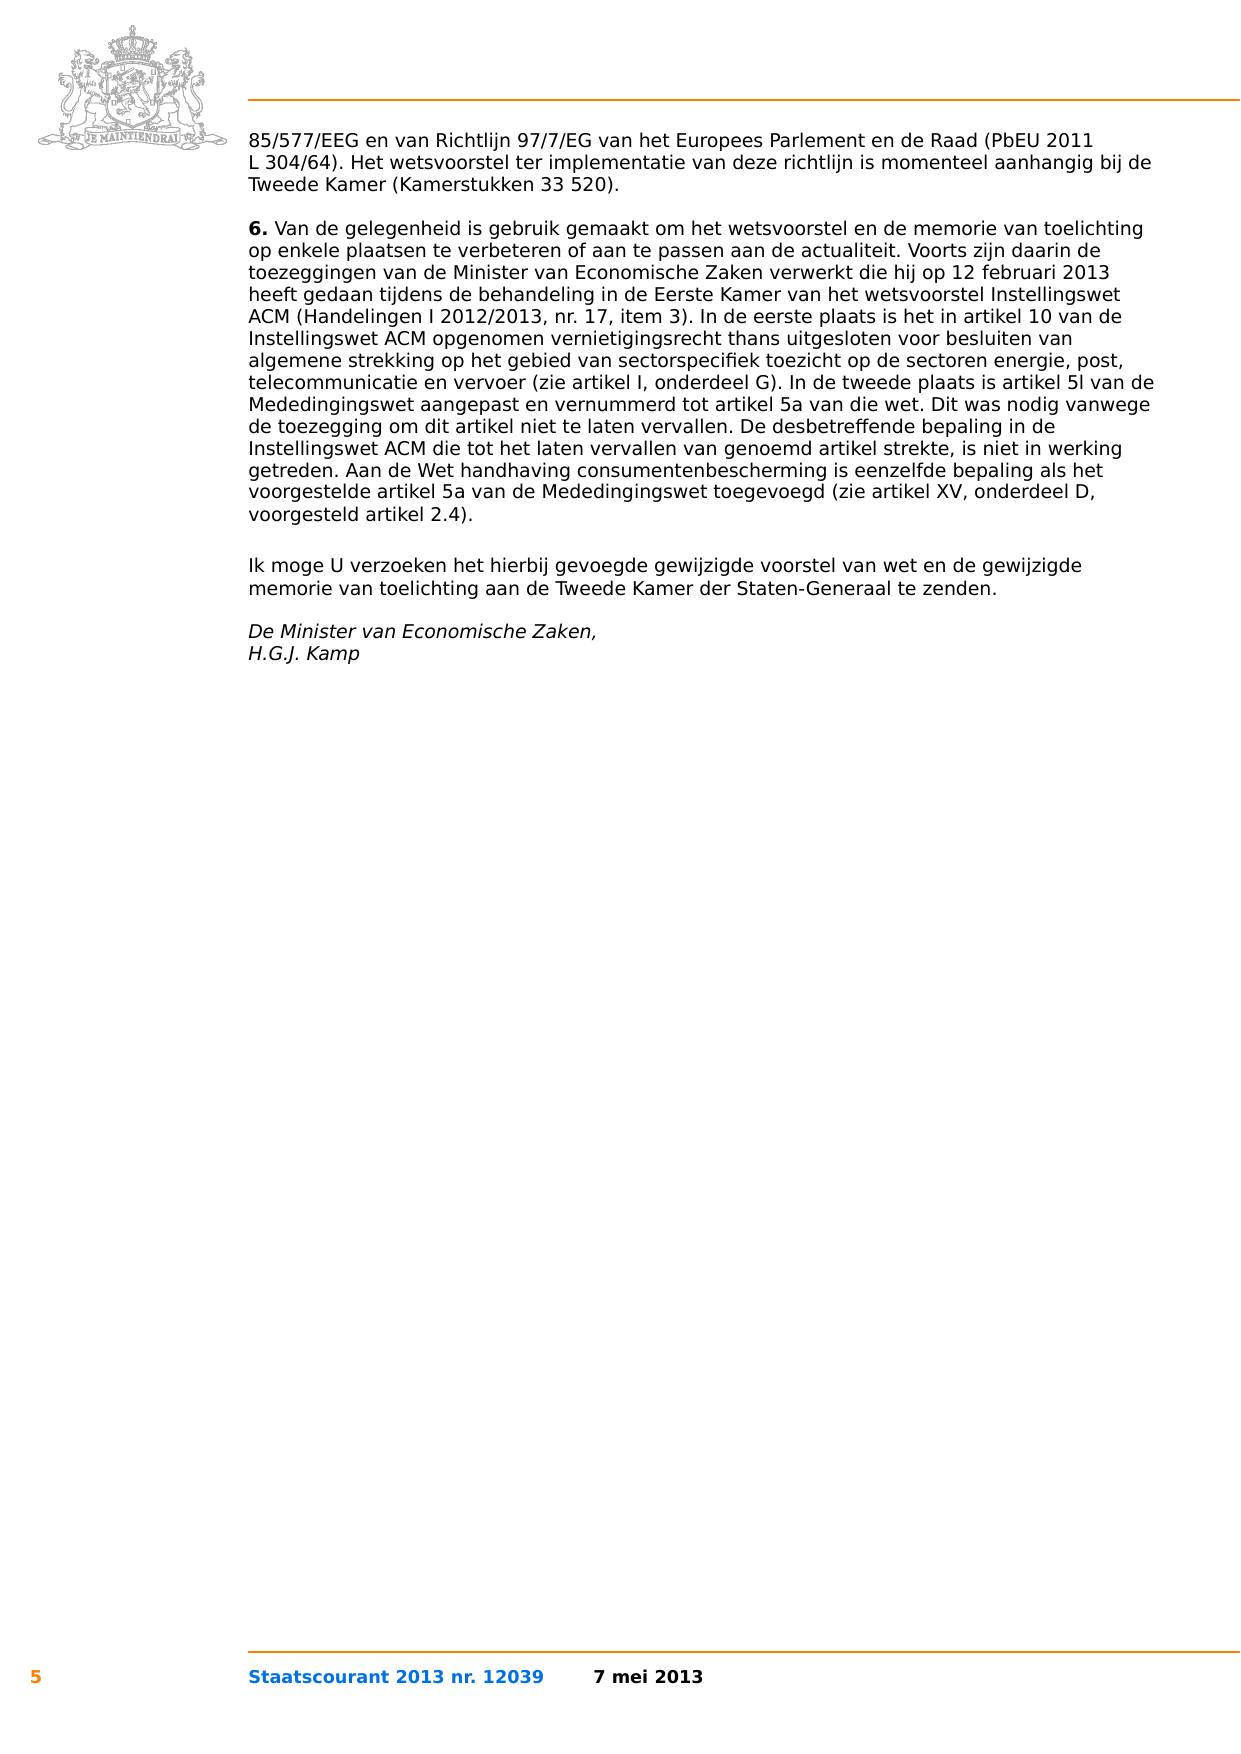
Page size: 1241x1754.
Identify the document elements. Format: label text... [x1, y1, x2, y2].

picture [38, 25, 227, 150]
text Ik moge U verzoeken het hierbij gevoegde gewijzigde voorstel van wet en de gewijzigde memorie van toelichting aan de Tweede Kamer der Staten-Generaal te zenden. [248, 555, 1163, 599]
text De Minister van Economische Zaken, H.G.J. Kamp [248, 621, 1163, 665]
text 85/577/EEG en van Richtlijn 97/7/EG van het Europees Parlement en de Raad (PbEU 2011 L 304/64). Het wetsvoorstel ter implementatie van deze richtlijn is momenteel aanhangig bij de Tweede Kamer (Kamerstukken 33 520). [248, 130, 1163, 196]
text 6. Van de gelegenheid is gebruik gemaakt om het wetsvoorstel en de memorie van toelichting op enkele plaatsen te verbeteren of aan te passen aan de actualiteit. Voorts zijn daarin de toezeggingen van de Minister van Economische Zaken verwerkt die hij op 12 februari 2013 heeft gedaan tijdens de behandeling in de Eerste Kamer van het wetsvoorstel Instellingswet ACM (Handelingen I 2012/2013, nr. 17, item 3). In de eerste plaats is het in artikel 10 van de Instellingswet ACM opgenomen vernietigingsrecht thans uitgesloten voor besluiten van algemene strekking op het gebied van sectorspecifiek toezicht op de sectoren energie, post, telecommunicatie en vervoer (zie artikel I, onderdeel G). In de tweede plaats is artikel 5l van de Mededingingswet aangepast en vernummerd tot artikel 5a van die wet. Dit was nodig vanwege de toezegging om dit artikel niet te laten vervallen. De desbetreffende bepaling in de Instellingswet ACM die tot het laten vervallen van genoemd artikel strekte, is niet in werking getreden. Aan de Wet handhaving consumentenbescherming is eenzelfde bepaling als het voorgestelde artikel 5a van de Mededingingswet toegevoegd (zie artikel XV, onderdeel D, voorgesteld artikel 2.4). [248, 218, 1163, 525]
